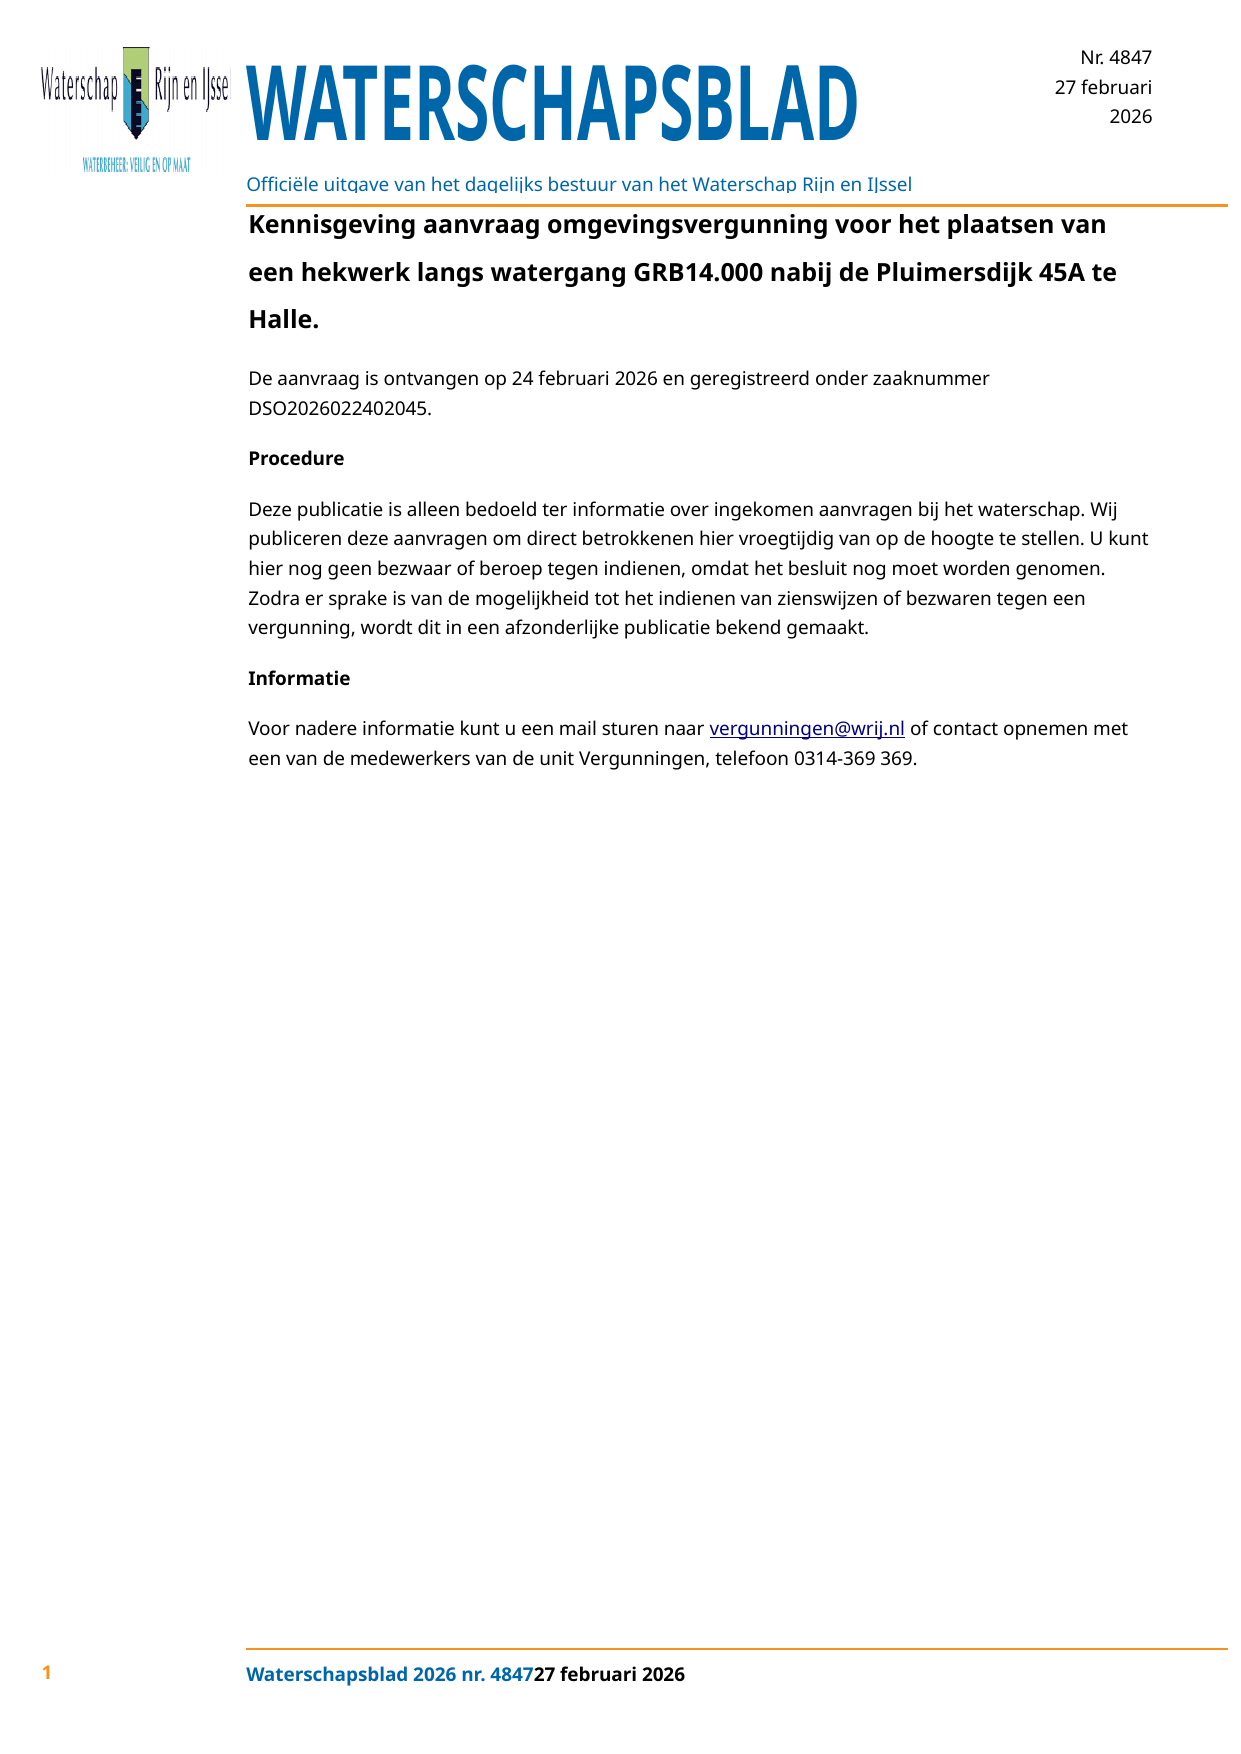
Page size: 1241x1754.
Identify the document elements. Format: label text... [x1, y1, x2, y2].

picture [41, 47, 231, 172]
text Deze publicatie is alleen bedoeld ter informatie over ingekomen aanvragen bij het waterschap. Wij publiceren deze aanvragen om direct betrokkenen hier vroegtijdig van op de hoogte te stellen. U kunt hier nog geen bezwaar of beroep tegen indienen, omdat het besluit nog moet worden genomen. Zodra er sprake is van de mogelijkheid tot het indienen van zienswijzen of bezwaren tegen een vergunning, wordt dit in een afzonderlijke publicatie bekend gemaakt. [248, 496, 1152, 640]
text Kennisgeving aanvraag omgevingsvergunning voor het plaatsen van een hekwerk langs watergang GRB14.000 nabij de Pluimersdijk 45A te Halle. [248, 207, 1152, 336]
text Voor nadere informatie kunt u een mail sturen naar vergunningen@wrij.nl of contact opnemen met een van de medewerkers van de unit Vergunningen, telefoon 0314-369 369. [248, 715, 1152, 770]
text Procedure [248, 446, 1152, 471]
text Informatie [248, 665, 1152, 690]
text De aanvraag is ontvangen op 24 februari 2026 en geregistreerd onder zaaknummer DSO2026022402045. [248, 366, 1152, 421]
